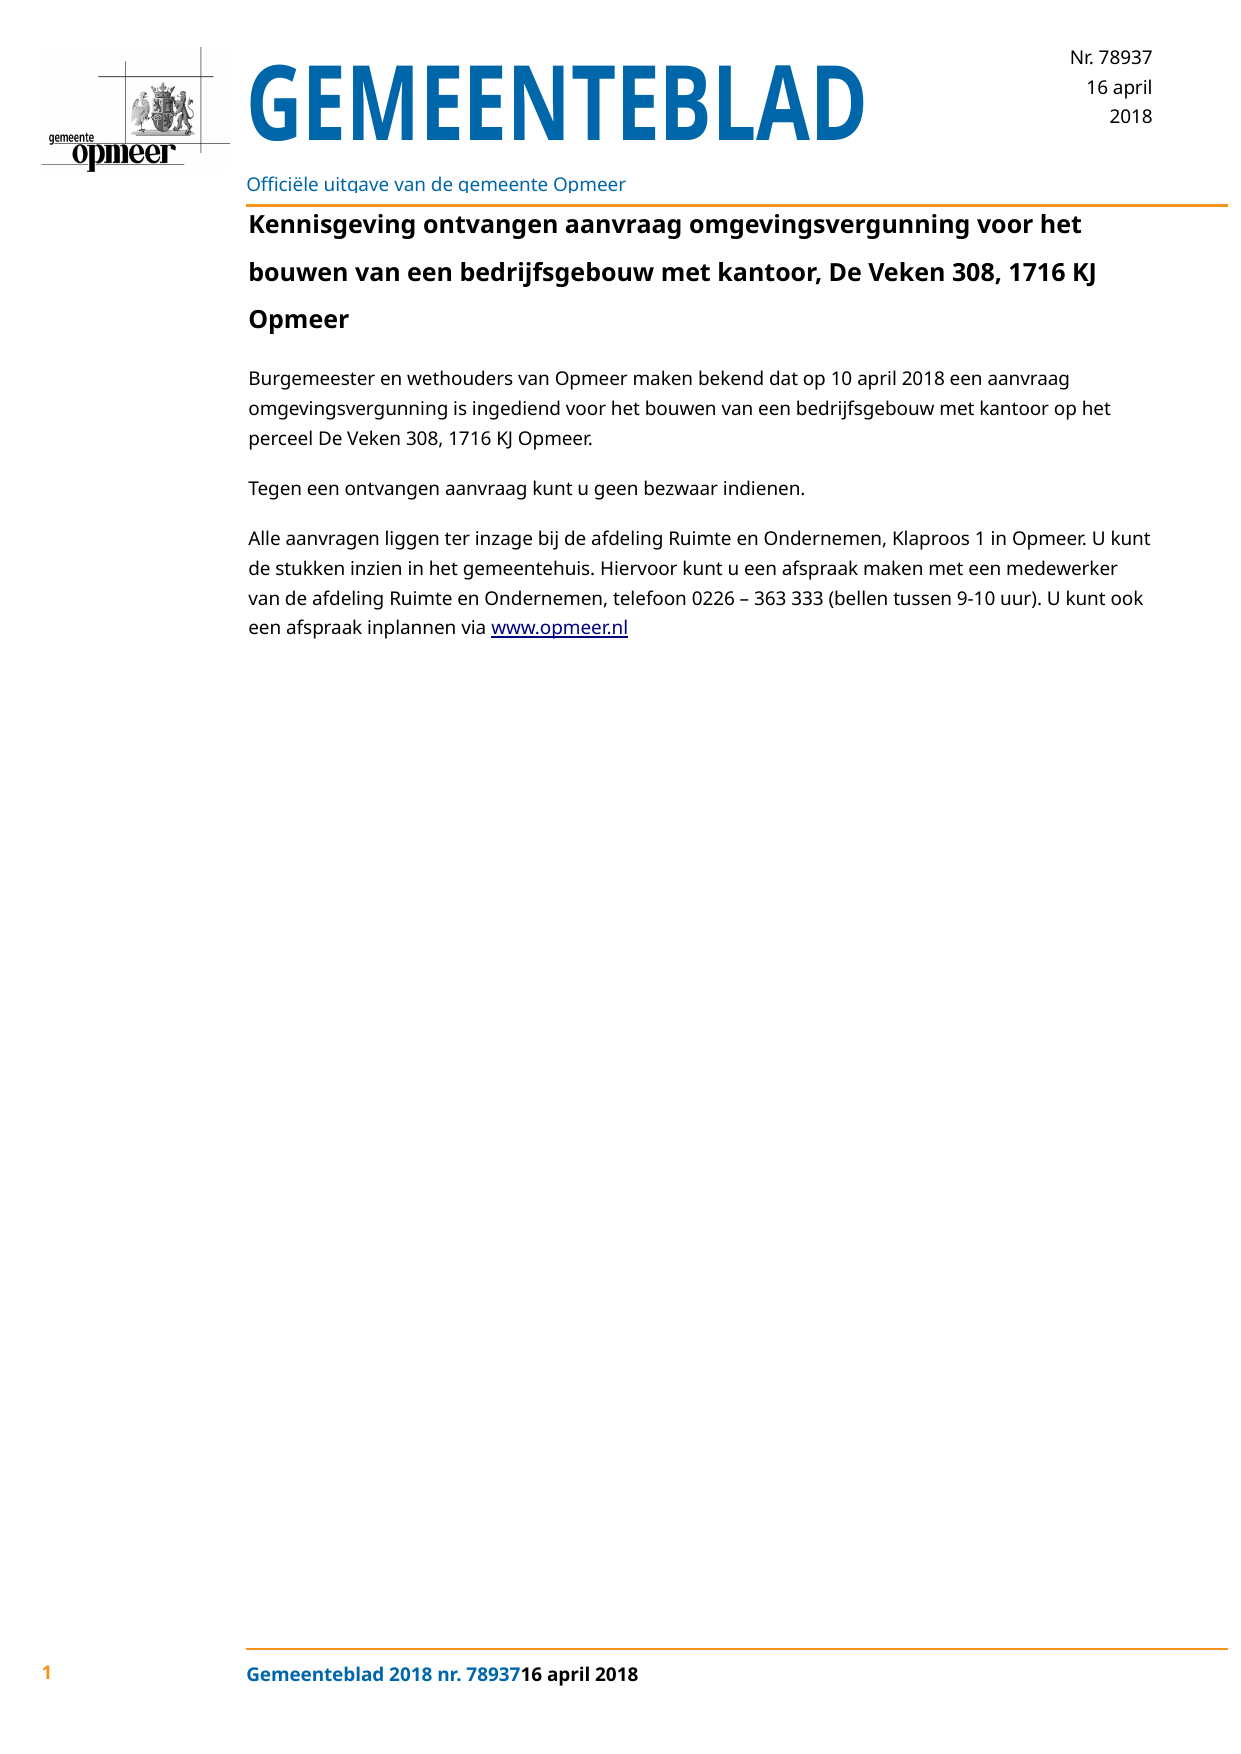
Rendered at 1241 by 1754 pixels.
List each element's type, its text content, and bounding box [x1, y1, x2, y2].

picture [41, 47, 231, 172]
text Tegen een ontvangen aanvraag kunt u geen bezwaar indienen. [248, 475, 1152, 501]
text Burgemeester en wethouders van Opmeer maken bekend dat op 10 april 2018 een aanvraag omgevingsvergunning is ingediend voor het bouwen van een bedrijfsgebouw met kantoor op het perceel De Veken 308, 1716 KJ Opmeer. [248, 366, 1152, 450]
text Alle aanvragen liggen ter inzage bij de afdeling Ruimte en Ondernemen, Klaproos 1 in Opmeer. U kunt de stukken inzien in het gemeentehuis. Hiervoor kunt u een afspraak maken met een medewerker van de afdeling Ruimte en Ondernemen, telefoon 0226 – 363 333 (bellen tussen 9-10 uur). U kunt ook een afspraak inplannen via www.opmeer.nl [248, 526, 1152, 640]
text Kennisgeving ontvangen aanvraag omgevingsvergunning voor het bouwen van een bedrijfsgebouw met kantoor, De Veken 308, 1716 KJ Opmeer [248, 207, 1152, 336]
